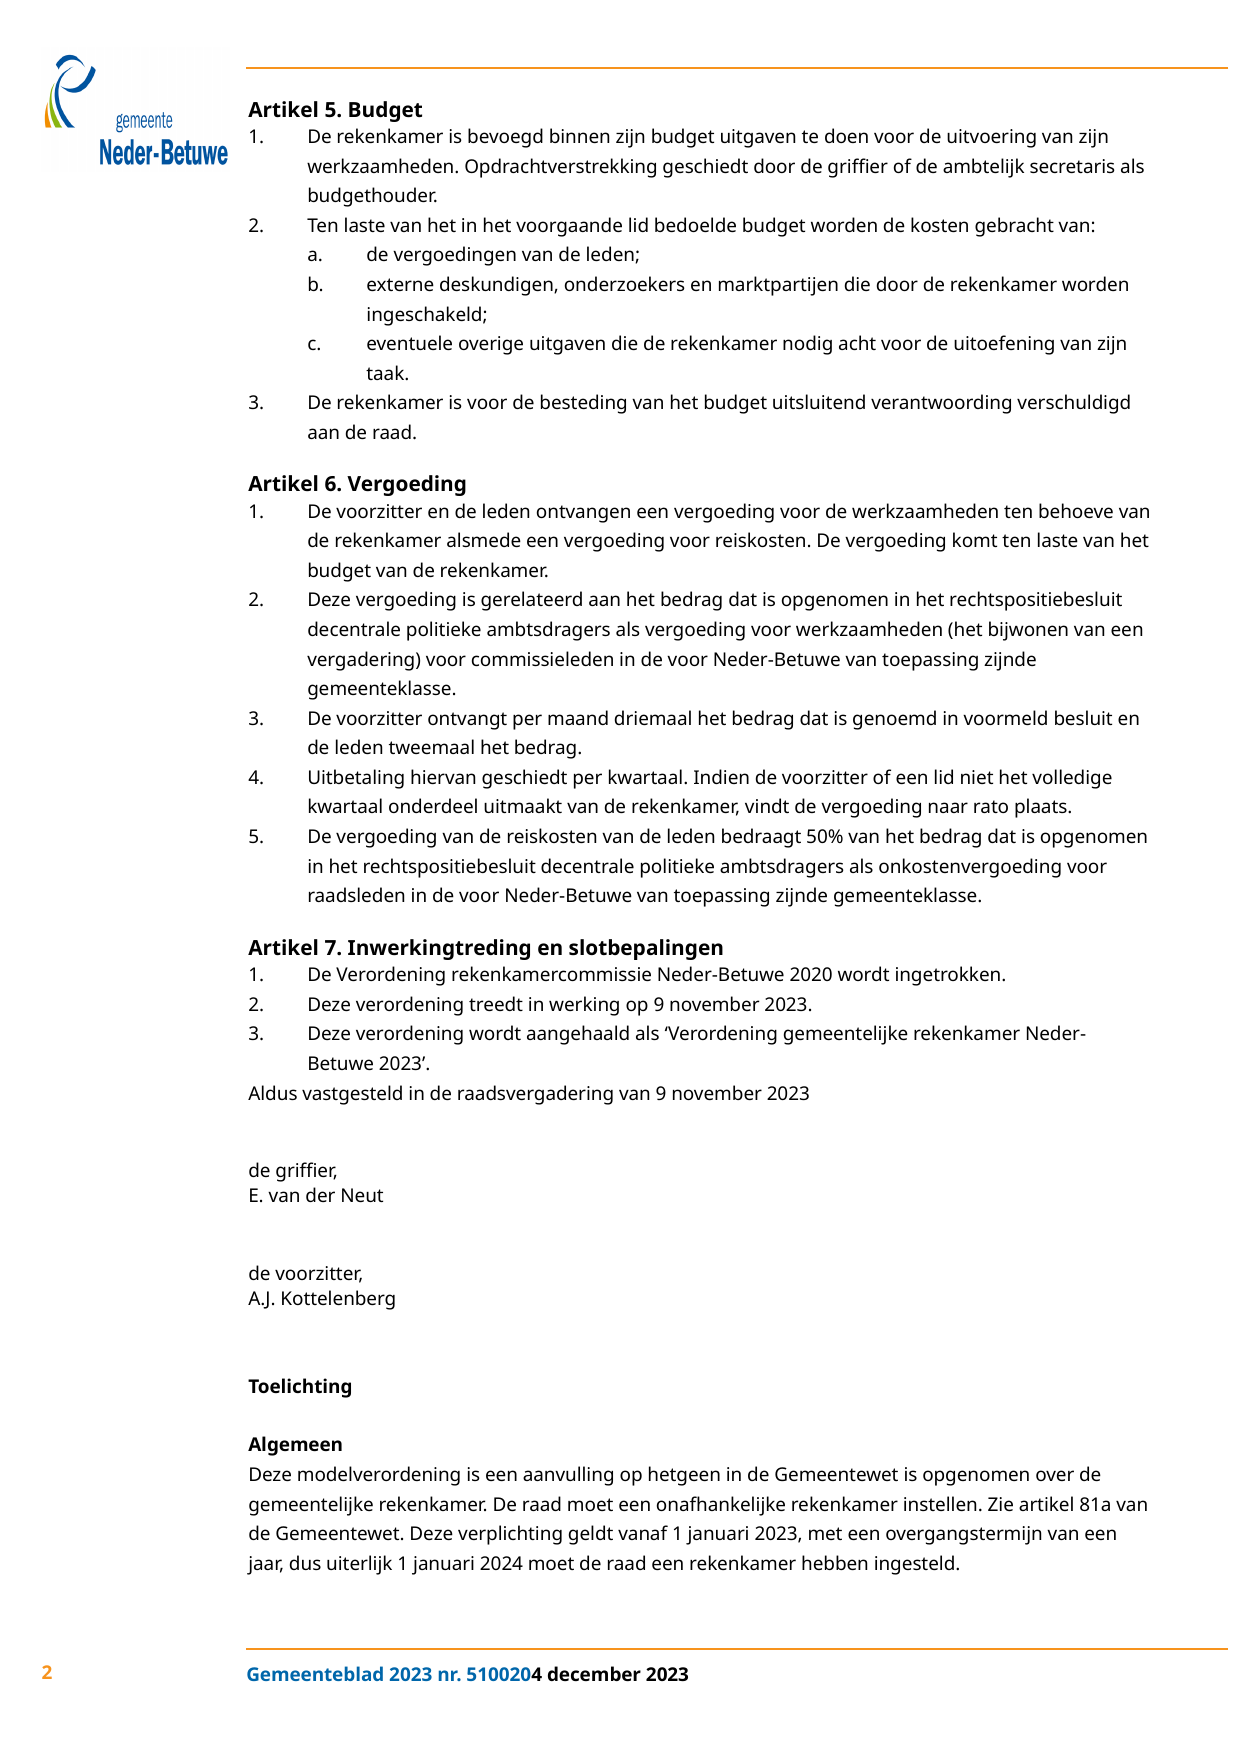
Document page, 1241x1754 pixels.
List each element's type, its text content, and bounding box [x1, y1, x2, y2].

text de voorzitter, [248, 1260, 1152, 1286]
text Artikel 6. Vergoeding [248, 469, 1152, 498]
list de vergoedingen van de leden; [307, 242, 1152, 267]
text de griffier, [248, 1157, 1152, 1183]
list De voorzitter ontvangt per maand driemaal het bedrag dat is genoemd in voormeld besluit en de leden tweemaal het bedrag. [248, 705, 1152, 760]
text Artikel 5. Budget [248, 95, 1152, 123]
list Deze vergoeding is gerelateerd aan het bedrag dat is opgenomen in het rechtspositiebesluit decentrale politieke ambtsdragers als vergoeding voor werkzaamheden (het bijwonen van een vergadering) voor commissieleden in de voor Neder-Betuwe van toepassing zijnde gemeenteklasse. [248, 587, 1152, 701]
text E. van der Neut [248, 1183, 1152, 1208]
text Toelichting [248, 1363, 1152, 1402]
list Ten laste van het in het voorgaande lid bedoelde budget worden de kosten gebracht van: [248, 212, 1152, 238]
list De voorzitter en de leden ontvangen een vergoeding voor de werkzaamheden ten behoeve van de rekenkamer alsmede een vergoeding voor reiskosten. De vergoeding komt ten laste van het budget van de rekenkamer. [248, 498, 1152, 583]
text A.J. Kottelenberg [248, 1286, 1152, 1311]
text Aldus vastgesteld in de raadsvergadering van 9 november 2023 [248, 1080, 1152, 1105]
list Deze verordening treedt in werking op 9 november 2023. [248, 991, 1152, 1017]
text Artikel 7. Inwerkingtreding en slotbepalingen [248, 933, 1152, 961]
list De rekenkamer is voor de besteding van het budget uitsluitend verantwoording verschuldigd aan de raad. [248, 389, 1152, 445]
list De vergoeding van de reiskosten van de leden bedraagt 50% van het bedrag dat is opgenomen in het rechtspositiebesluit decentrale politieke ambtsdragers als onkostenvergoeding voor raadsleden in de voor Neder-Betuwe van toepassing zijnde gemeenteklasse. [248, 823, 1152, 908]
text Algemeen [248, 1432, 1152, 1457]
picture [41, 47, 231, 172]
text Deze modelverordening is een aanvulling op hetgeen in de Gemeentewet is opgenomen over de gemeentelijke rekenkamer. De raad moet een onafhankelijke rekenkamer instellen. Zie artikel 81a van de Gemeentewet. Deze verplichting geldt vanaf 1 januari 2023, met een overgangstermijn van een jaar, dus uiterlijk 1 januari 2024 moet de raad een rekenkamer hebben ingesteld. [248, 1461, 1152, 1576]
list De rekenkamer is bevoegd binnen zijn budget uitgaven te doen voor de uitvoering van zijn werkzaamheden. Opdrachtverstrekking geschiedt door de griffier of de ambtelijk secretaris als budgethouder. [248, 123, 1152, 208]
list eventuele overige uitgaven die de rekenkamer nodig acht voor de uitoefening van zijn taak. [307, 330, 1152, 386]
list De Verordening rekenkamercommissie Neder-Betuwe 2020 wordt ingetrokken. [248, 961, 1152, 987]
list Deze verordening wordt aangehaald als ‘Verordening gemeentelijke rekenkamer Neder-Betuwe 2023’. [248, 1021, 1152, 1076]
list externe deskundigen, onderzoekers en marktpartijen die door de rekenkamer worden ingeschakeld; [307, 271, 1152, 326]
list Uitbetaling hiervan geschiedt per kwartaal. Indien de voorzitter of een lid niet het volledige kwartaal onderdeel uitmaakt van de rekenkamer, vindt de vergoeding naar rato plaats. [248, 764, 1152, 819]
